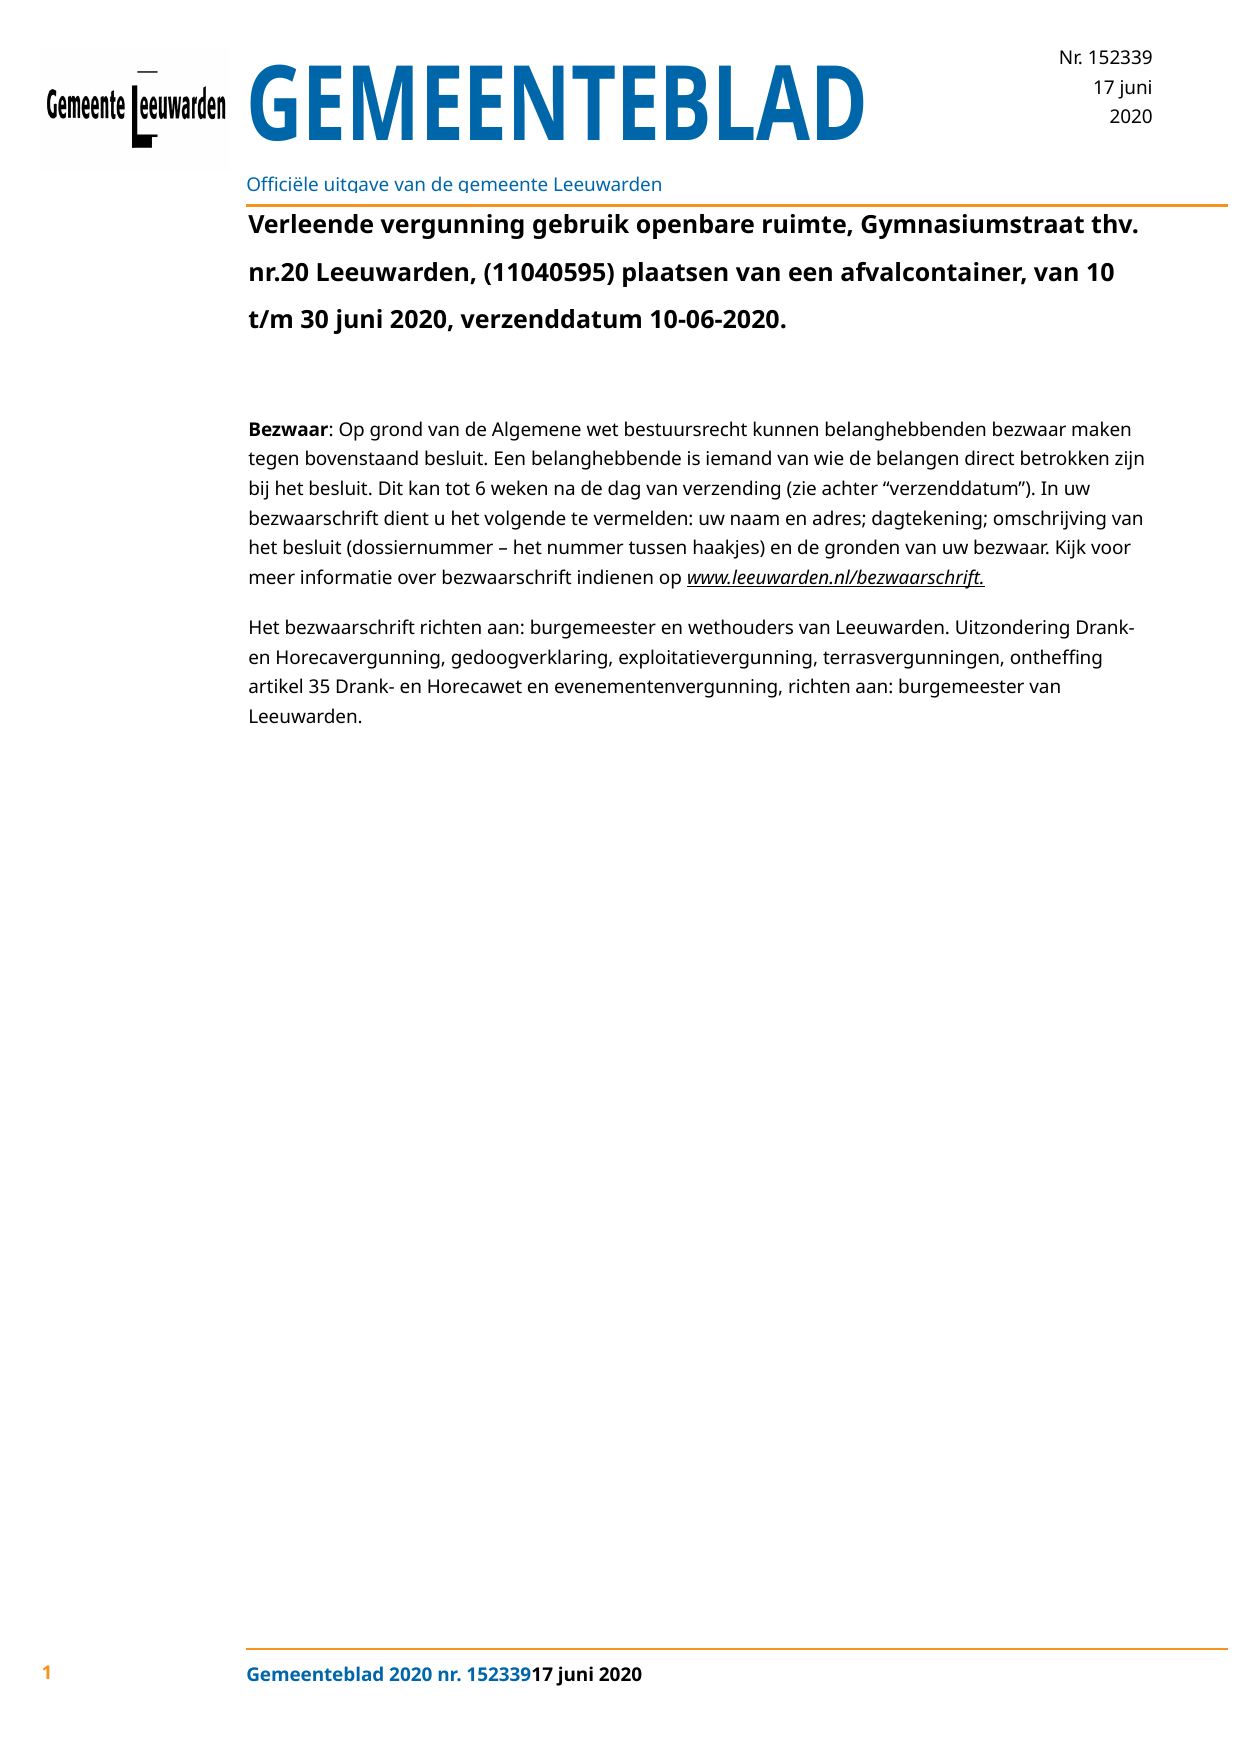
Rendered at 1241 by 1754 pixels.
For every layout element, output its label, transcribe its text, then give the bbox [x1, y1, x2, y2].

text Bezwaar: Op grond van de Algemene wet bestuursrecht kunnen belanghebbenden bezwaar maken tegen bovenstaand besluit. Een belanghebbende is iemand van wie de belangen direct betrokken zijn bij het besluit. Dit kan tot 6 weken na de dag van verzending (zie achter “verzenddatum”). In uw bezwaarschrift dient u het volgende te vermelden: uw naam en adres; dagtekening; omschrijving van het besluit (dossiernummer – het nummer tussen haakjes) en de gronden van uw bezwaar. Kijk voor meer informatie over bezwaarschrift indienen op www.leeuwarden.nl/bezwaarschrift. [248, 416, 1152, 589]
picture [41, 47, 231, 172]
text Verleende vergunning gebruik openbare ruimte, Gymnasiumstraat thv. nr.20 Leeuwarden, (11040595) plaatsen van een afvalcontainer, van 10 t/m 30 juni 2020, verzenddatum 10-06-2020. [248, 207, 1152, 336]
text Het bezwaarschrift richten aan: burgemeester en wethouders van Leeuwarden. Uitzondering Drank- en Horecavergunning, gedoogverklaring, exploitatievergunning, terrasvergunningen, ontheffing artikel 35 Drank- en Horecawet en evenementenvergunning, richten aan: burgemeester van Leeuwarden. [248, 614, 1152, 729]
